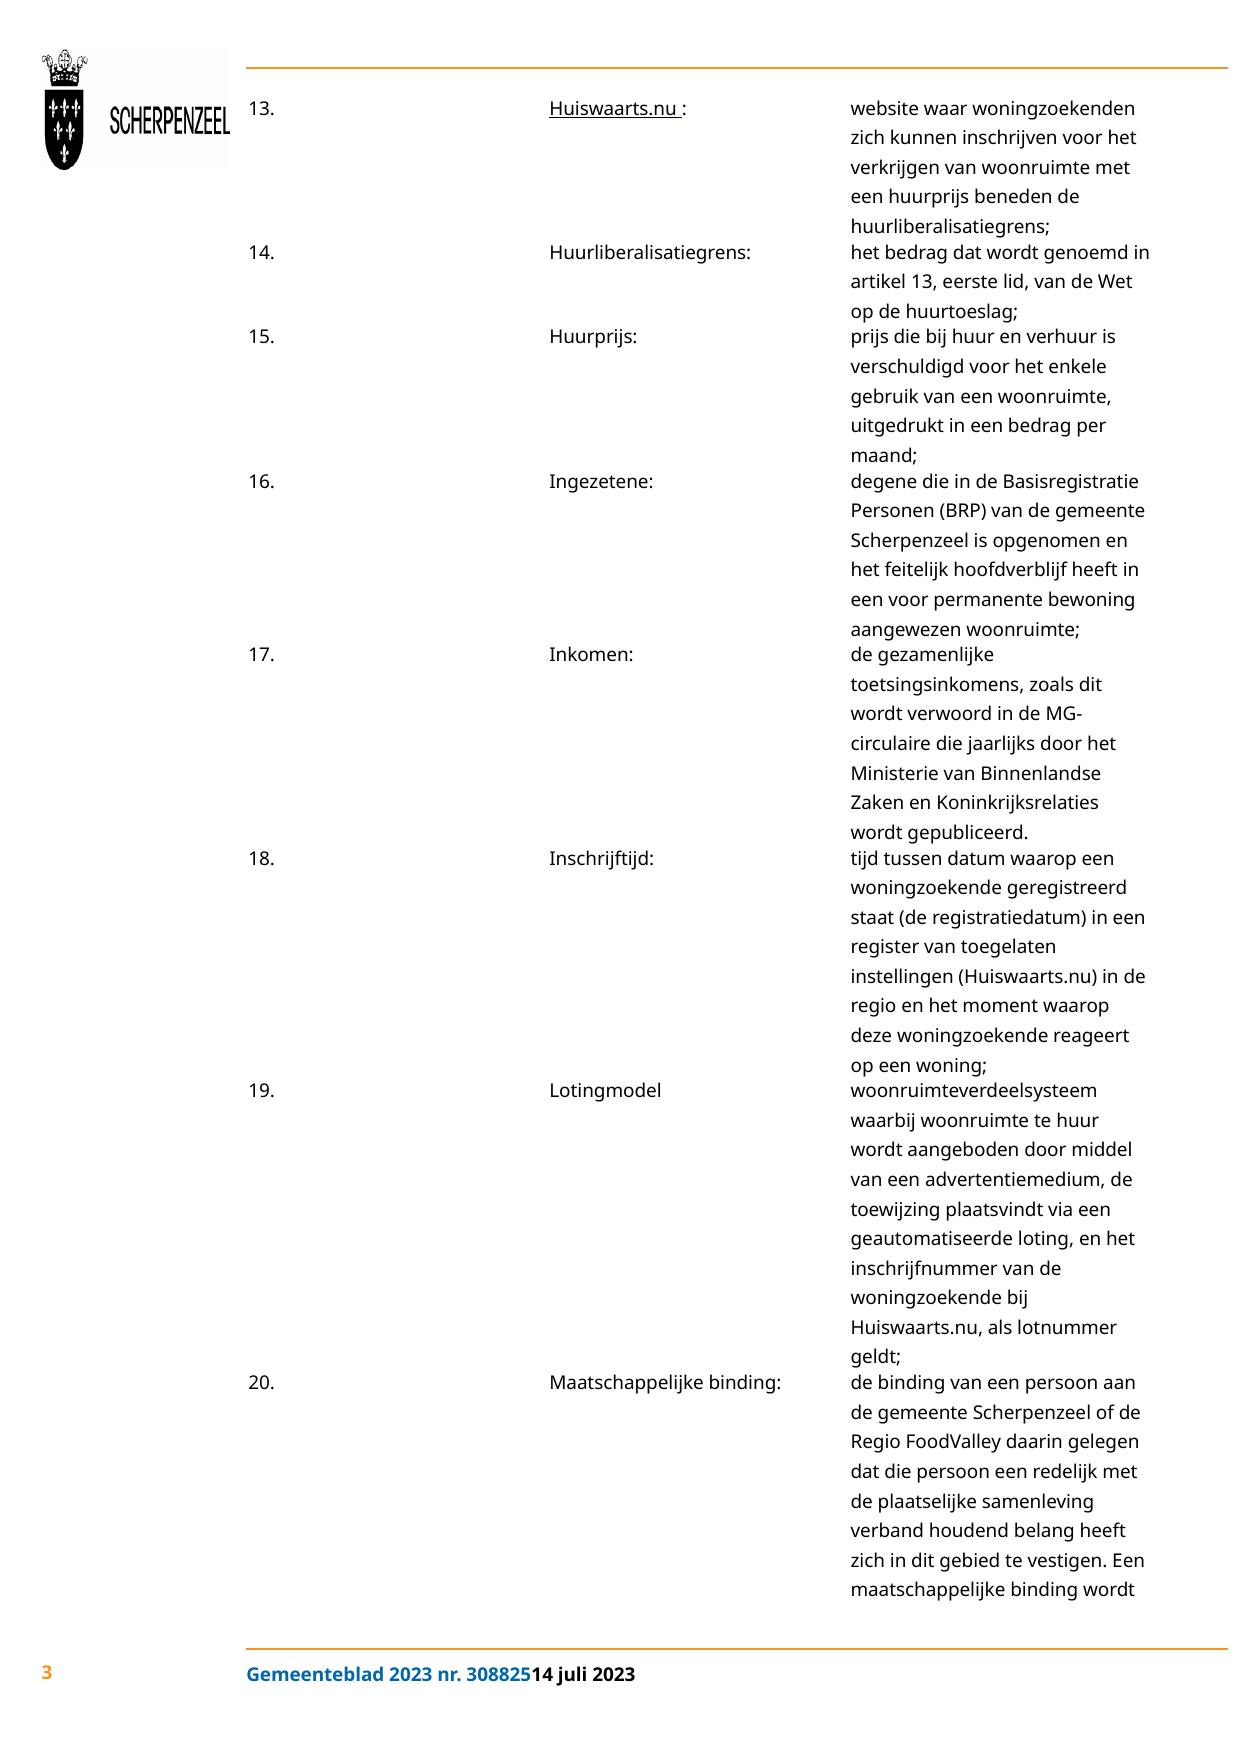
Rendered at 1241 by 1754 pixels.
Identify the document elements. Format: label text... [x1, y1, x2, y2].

table_cell Inschrijftijd: [549, 845, 850, 1077]
table_cell tijd tussen datum waarop een woningzoekende geregistreerd staat (de registratiedatum) in een register van toegelaten instellingen (Huiswaarts.nu) in de regio en het moment waarop deze woningzoekende reageert op een woning; [850, 845, 1152, 1077]
table_cell Huiswaarts.nu : [549, 95, 850, 239]
table_cell 19. [248, 1078, 549, 1369]
table_cell 18. [248, 845, 549, 1077]
table_cell woonruimteverdeelsysteem waarbij woonruimte te huur wordt aangeboden door middel van een advertentiemedium, de toewijzing plaatsvindt via een geautomatiseerde loting, en het inschrijfnummer van de woningzoekende bij Huiswaarts.nu, als lotnummer geldt; [850, 1078, 1152, 1369]
table_cell Maatschappelijke binding: [549, 1370, 850, 1602]
table_cell het bedrag dat wordt genoemd in artikel 13, eerste lid, van de Wet op de huurtoeslag; [850, 239, 1152, 324]
table_cell 13. [248, 95, 549, 239]
table_cell 17. [248, 641, 549, 845]
table_cell prijs die bij huur en verhuur is verschuldigd voor het enkele gebruik van een woonruimte, uitgedrukt in een bedrag per maand; [850, 324, 1152, 468]
table_cell 15. [248, 324, 549, 468]
table_cell 14. [248, 239, 549, 324]
table_cell degene die in de Basisregistratie Personen (BRP) van de gemeente Scherpenzeel is opgenomen en het feitelijk hoofdverblijf heeft in een voor permanente bewoning aangewezen woonruimte; [850, 468, 1152, 641]
table_cell de binding van een persoon aan de gemeente Scherpenzeel of de Regio FoodValley daarin gelegen dat die persoon een redelijk met de plaatselijke samenleving verband houdend belang heeft zich in dit gebied te vestigen. Een maatschappelijke binding wordt [850, 1370, 1152, 1602]
picture [41, 47, 231, 172]
table_cell 16. [248, 468, 549, 641]
table_cell Lotingmodel [549, 1078, 850, 1369]
table_cell 20. [248, 1370, 549, 1602]
table_cell Ingezetene: [549, 468, 850, 641]
table_cell Inkomen: [549, 641, 850, 845]
table_cell website waar woningzoekenden zich kunnen inschrijven voor het verkrijgen van woonruimte met een huurprijs beneden de huurliberalisatiegrens; [850, 95, 1152, 239]
table_cell de gezamenlijke toetsingsinkomens, zoals dit wordt verwoord in de MG-circulaire die jaarlijks door het Ministerie van Binnenlandse Zaken en Koninkrijksrelaties wordt gepubliceerd. [850, 641, 1152, 845]
table_cell Huurprijs: [549, 324, 850, 468]
table_cell Huurliberalisatiegrens: [549, 239, 850, 324]
